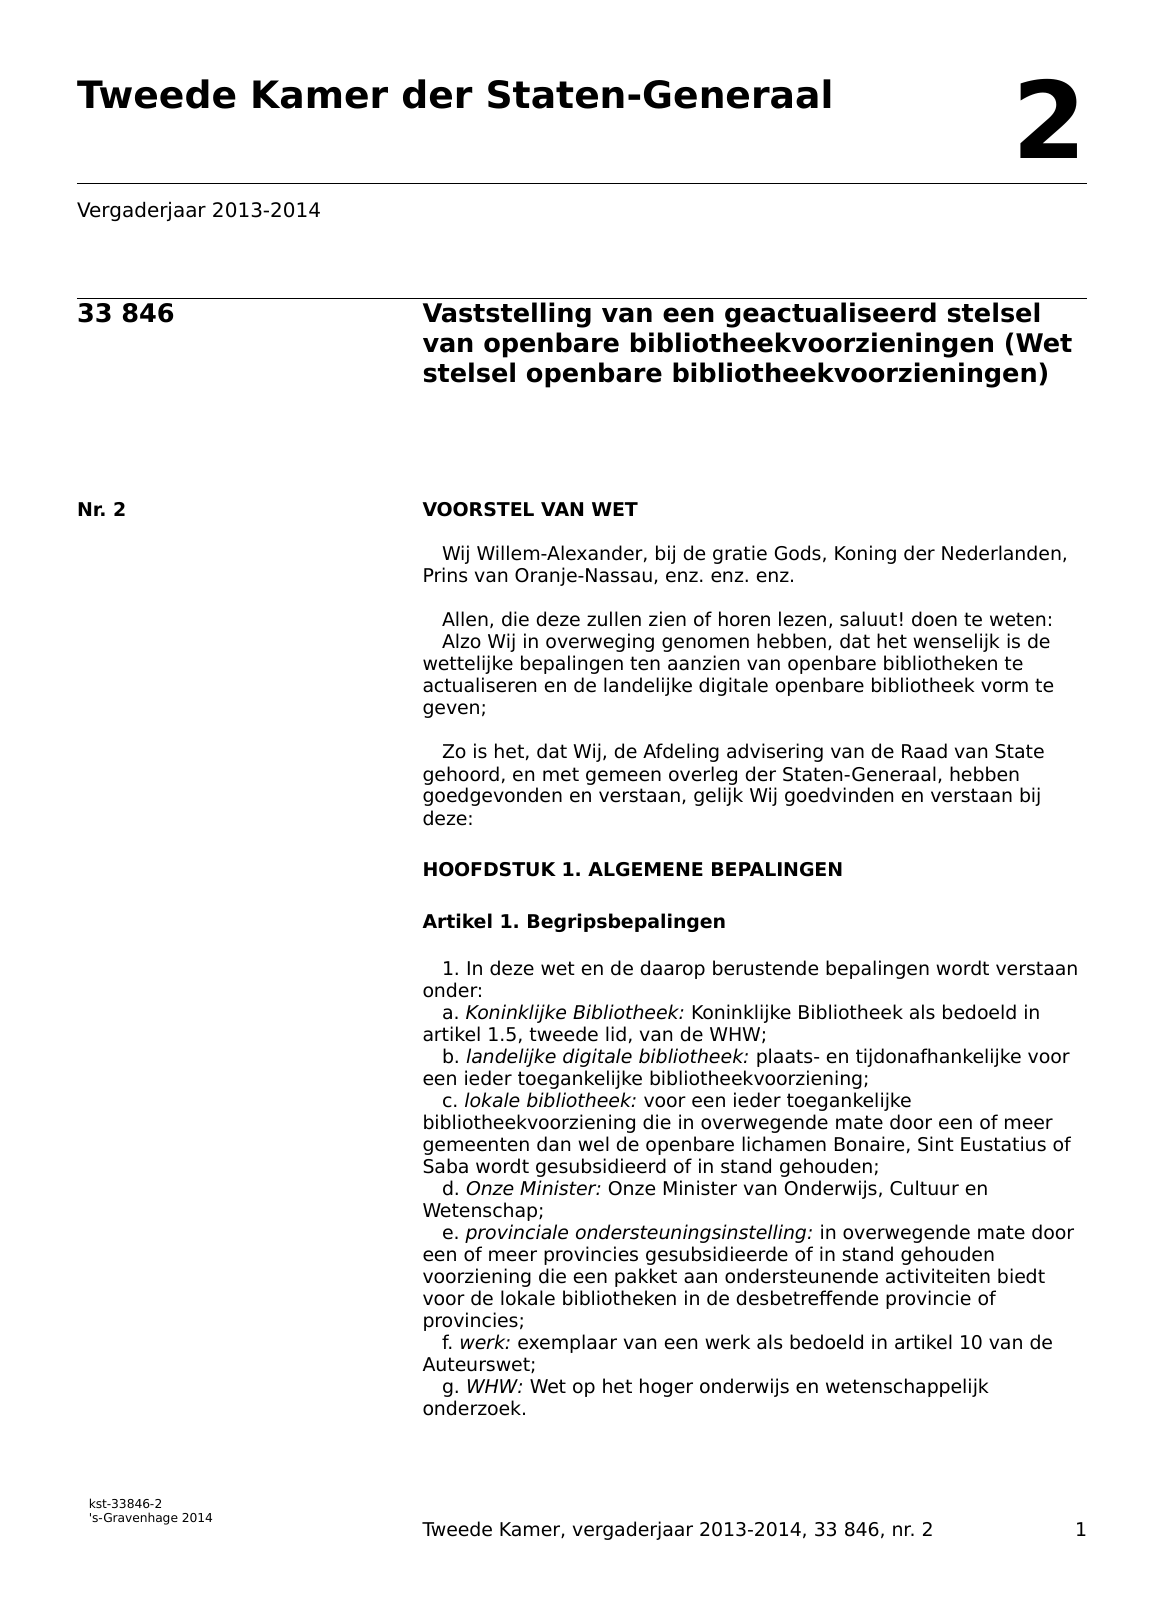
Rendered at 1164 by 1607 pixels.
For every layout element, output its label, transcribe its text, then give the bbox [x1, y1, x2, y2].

text e. provinciale ondersteuningsinstelling: in overwegende mate door een of meer provincies gesubsidieerde of in stand gehouden voorziening die een pakket aan ondersteunende activiteiten biedt voor de lokale bibliotheken in de desbetreffende provincie of provincies; [422, 1222, 1087, 1332]
text b. landelijke digitale bibliotheek: plaats- en tijdonafhankelijke voor een ieder toegankelijke bibliotheekvoorziening; [422, 1046, 1087, 1090]
table_header 2 [886, 59, 1087, 183]
text Alzo Wij in overweging genomen hebben, dat het wenselijk is de wettelijke bepalingen ten aanzien van openbare bibliotheken te actualiseren en de landelijke digitale openbare bibliotheek vorm te geven; [422, 631, 1087, 719]
table_cell Vergaderjaar 2013-2014 [77, 184, 1087, 298]
text c. lokale bibliotheek: voor een ieder toegankelijke bibliotheekvoorziening die in overwegende mate door een of meer gemeenten dan wel de openbare lichamen Bonaire, Sint Eustatius of Saba wordt gesubsidieerd of in stand gehouden; [422, 1090, 1087, 1178]
text 1. In deze wet en de daarop berustende bepalingen wordt verstaan onder: [422, 958, 1087, 1002]
text kst-33846-2 [88, 1497, 323, 1511]
subtitle Nr. 2 VOORSTEL VAN WET [77, 499, 1087, 521]
subtitle Artikel 1. Begripsbepalingen [422, 911, 1087, 933]
subtitle 33 846 Vaststelling van een geactualiseerd stelsel van openbare bibliotheekvoorzieningen (Wet stelsel openbare bibliotheekvoorzieningen) [77, 299, 1087, 388]
table_header Tweede Kamer der Staten-Generaal [77, 59, 886, 183]
text g. WHW: Wet op het hoger onderwijs en wetenschappelijk onderzoek. [422, 1376, 1087, 1420]
text f. werk: exemplaar van een werk als bedoeld in artikel 10 van de Auteurswet; [422, 1332, 1087, 1376]
text a. Koninklijke Bibliotheek: Koninklijke Bibliotheek als bedoeld in artikel 1.5, tweede lid, van de WHW; [422, 1002, 1087, 1046]
text d. Onze Minister: Onze Minister van Onderwijs, Cultuur en Wetenschap; [422, 1178, 1087, 1222]
subtitle HOOFDSTUK 1. ALGEMENE BEPALINGEN [422, 859, 1087, 881]
text 's-Gravenhage 2014 [88, 1511, 323, 1525]
text Zo is het, dat Wij, de Afdeling advisering van de Raad van State gehoord, en met gemeen overleg der Staten-Generaal, hebben goedgevonden en verstaan, gelijk Wij goedvinden en verstaan bij deze: [422, 741, 1087, 829]
text Wij Willem-Alexander, bij de gratie Gods, Koning der Nederlanden, Prins van Oranje-Nassau, enz. enz. enz. [422, 543, 1087, 587]
text Allen, die deze zullen zien of horen lezen, saluut! doen te weten: [422, 609, 1087, 631]
